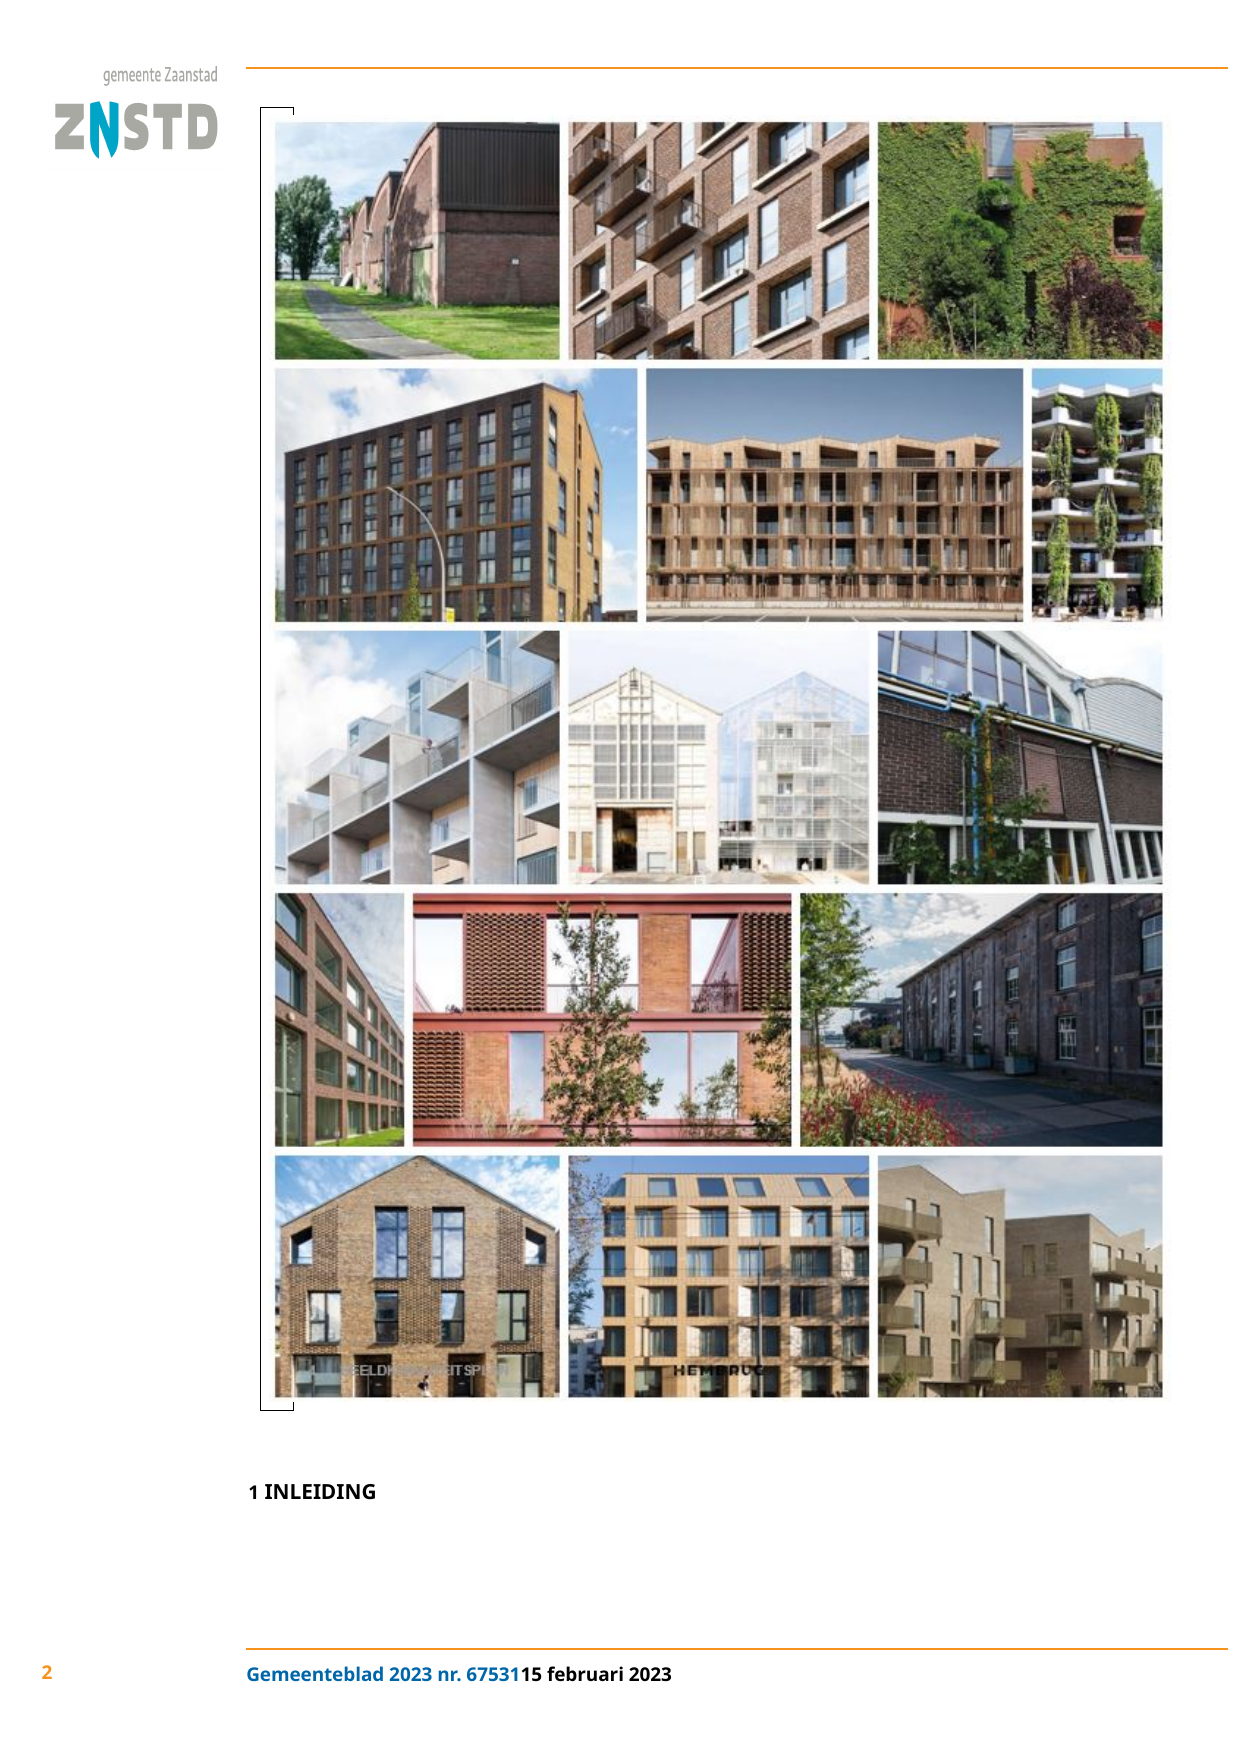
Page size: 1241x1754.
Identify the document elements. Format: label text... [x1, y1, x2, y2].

picture [268, 115, 1173, 1402]
text 1 INLEIDING [248, 1477, 1152, 1506]
picture [41, 47, 231, 172]
